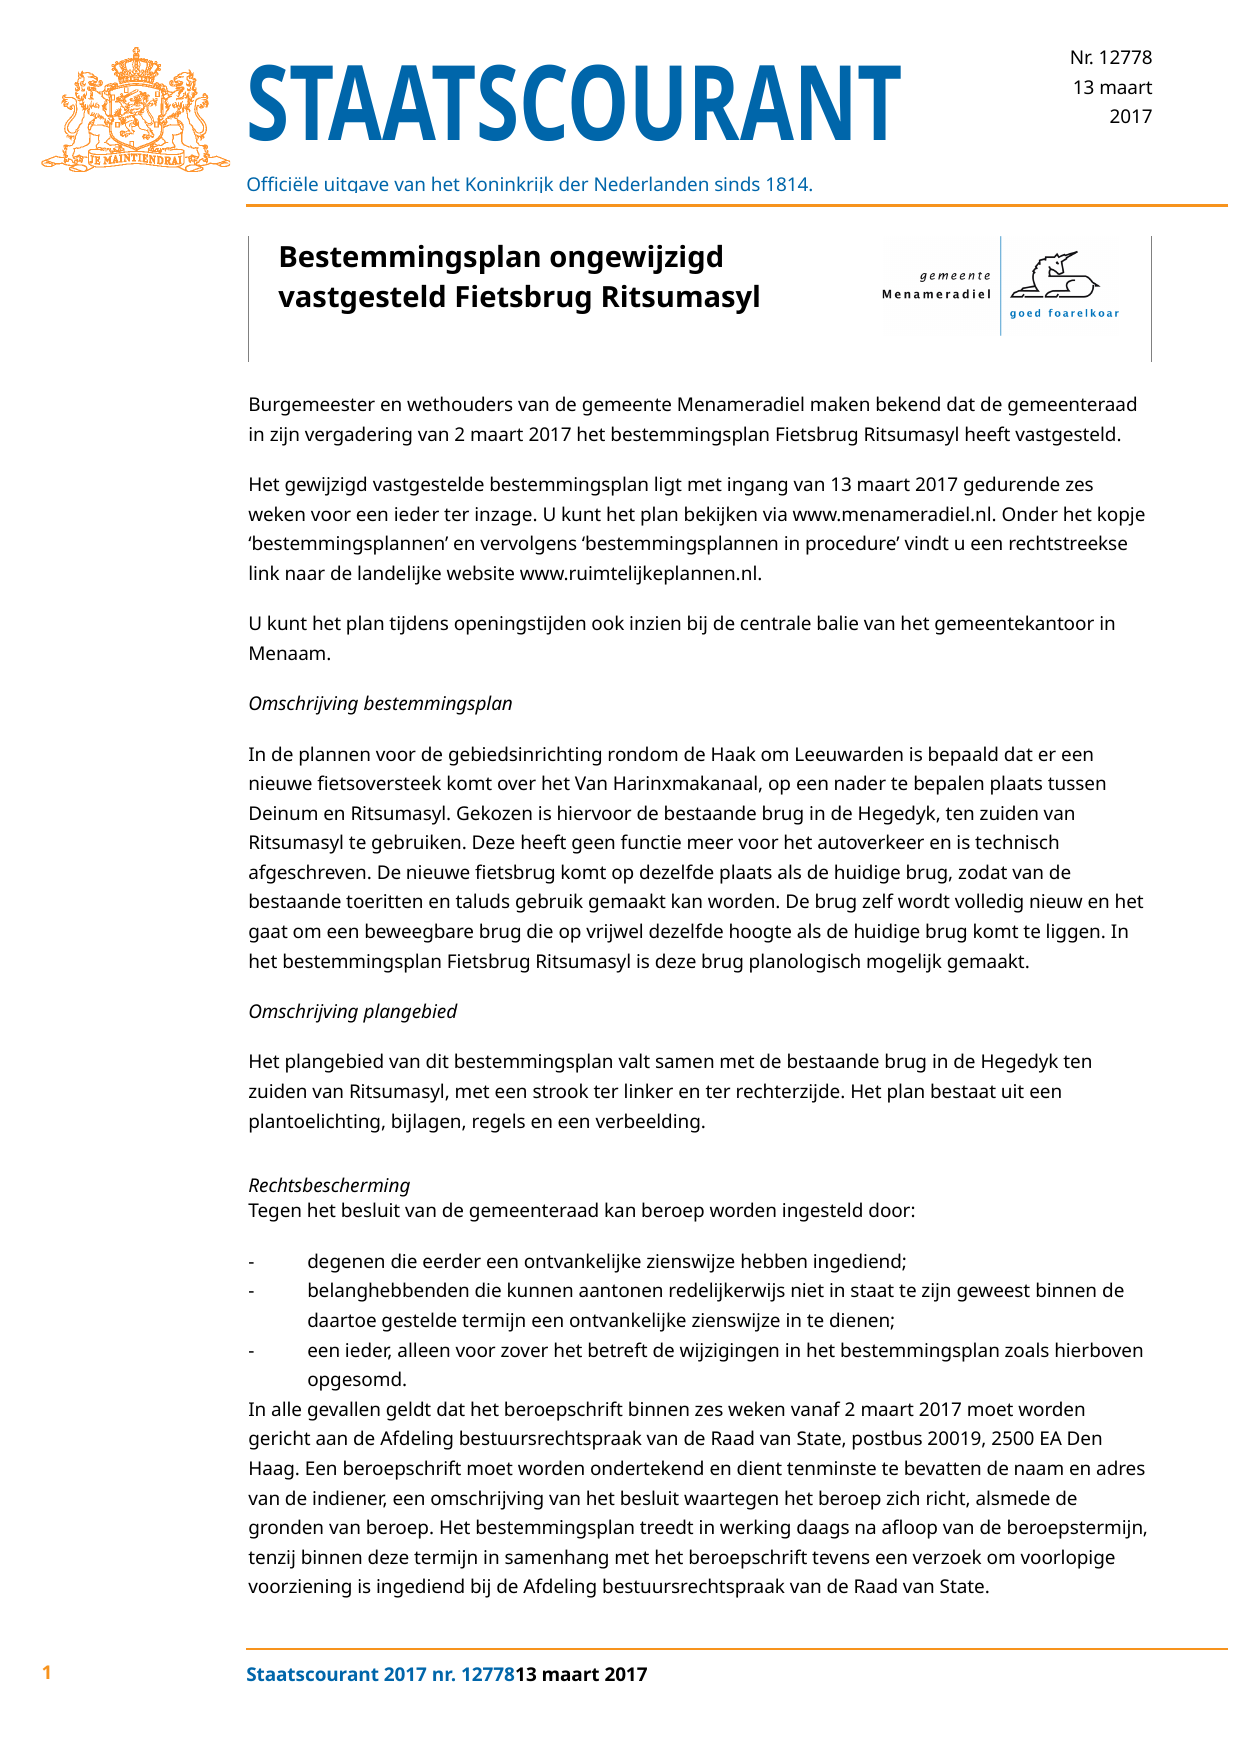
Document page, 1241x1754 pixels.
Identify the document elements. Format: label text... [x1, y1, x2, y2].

table_header [850, 236, 1151, 362]
text Omschrijving bestemmingsplan [248, 690, 1152, 716]
list belanghebbenden die kunnen aantonen redelijkerwijs niet in staat te zijn geweest binnen de daartoe gestelde termijn een ontvankelijke zienswijze in te dienen; [248, 1278, 1152, 1333]
list een ieder, alleen voor zover het betreft de wijzigingen in het bestemmingsplan zoals hierboven opgesomd. [248, 1337, 1152, 1392]
text Omschrijving plangebied [248, 998, 1152, 1024]
text Het plangebied van dit bestemmingsplan valt samen met de bestaande brug in de Hegedyk ten zuiden van Ritsumasyl, met een strook ter linker en ter rechterzijde. Het plan bestaat uit een plantoelichting, bijlagen, regels en een verbeelding. [248, 1049, 1152, 1134]
text Tegen het besluit van de gemeenteraad kan beroep worden ingesteld door: [248, 1198, 1152, 1223]
picture [41, 47, 231, 172]
text U kunt het plan tijdens openingstijden ook inzien bij de centrale balie van het gemeentekantoor in Menaam. [248, 610, 1152, 666]
text Het gewijzigd vastgestelde bestemmingsplan ligt met ingang van 13 maart 2017 gedurende zes weken voor een ieder ter inzage. U kunt het plan bekijken via www.menameradiel.nl. Onder het kopje ‘bestemmingsplannen’ en vervolgens ‘bestemmingsplannen in procedure’ vindt u een rechtstreekse link naar de landelijke website www.ruimtelijkeplannen.nl. [248, 471, 1152, 586]
text In de plannen voor de gebiedsinrichting rondom de Haak om Leeuwarden is bepaald dat er een nieuwe fietsoversteek komt over het Van Harinxmakanaal, op een nader te bepalen plaats tussen Deinum en Ritsumasyl. Gekozen is hiervoor de bestaande brug in de Hegedyk, ten zuiden van Ritsumasyl te gebruiken. Deze heeft geen functie meer voor het autoverkeer en is technisch afgeschreven. De nieuwe fietsbrug komt op dezelfde plaats als de huidige brug, zodat van de bestaande toeritten en taluds gebruik gemaakt kan worden. De brug zelf wordt volledig nieuw en het gaat om een beweegbare brug die op vrijwel dezelfde hoogte als de huidige brug komt te liggen. In het bestemmingsplan Fietsbrug Ritsumasyl is deze brug planologisch mogelijk gemaakt. [248, 741, 1152, 974]
text In alle gevallen geldt dat het beroepschrift binnen zes weken vanaf 2 maart 2017 moet worden gericht aan de Afdeling bestuursrechtspraak van de Raad van State, postbus 20019, 2500 EA Den Haag. Een beroepschrift moet worden ondertekend en dient tenminste te bevatten de naam en adres van de indiener, een omschrijving van het besluit waartegen het beroep zich richt, alsmede de gronden van beroep. Het bestemmingsplan treedt in werking daags na afloop van de beroepstermijn, tenzij binnen deze termijn in samenhang met het beroepschrift tevens een verzoek om voorlopige voorziening is ingediend bij de Afdeling bestuursrechtspraak van de Raad van State. [248, 1396, 1152, 1599]
table_header Bestemmingsplan ongewijzigd vastgesteld Fietsbrug Ritsumasyl [249, 236, 850, 362]
text Burgemeester en wethouders van de gemeente Menameradiel maken bekend dat de gemeenteraad in zijn vergadering van 2 maart 2017 het bestemmingsplan Fietsbrug Ritsumasyl heeft vastgesteld. [248, 391, 1152, 447]
list degenen die eerder een ontvankelijke zienswijze hebben ingediend; [248, 1248, 1152, 1274]
text Rechtsbescherming [248, 1172, 1152, 1198]
picture [882, 236, 1119, 336]
